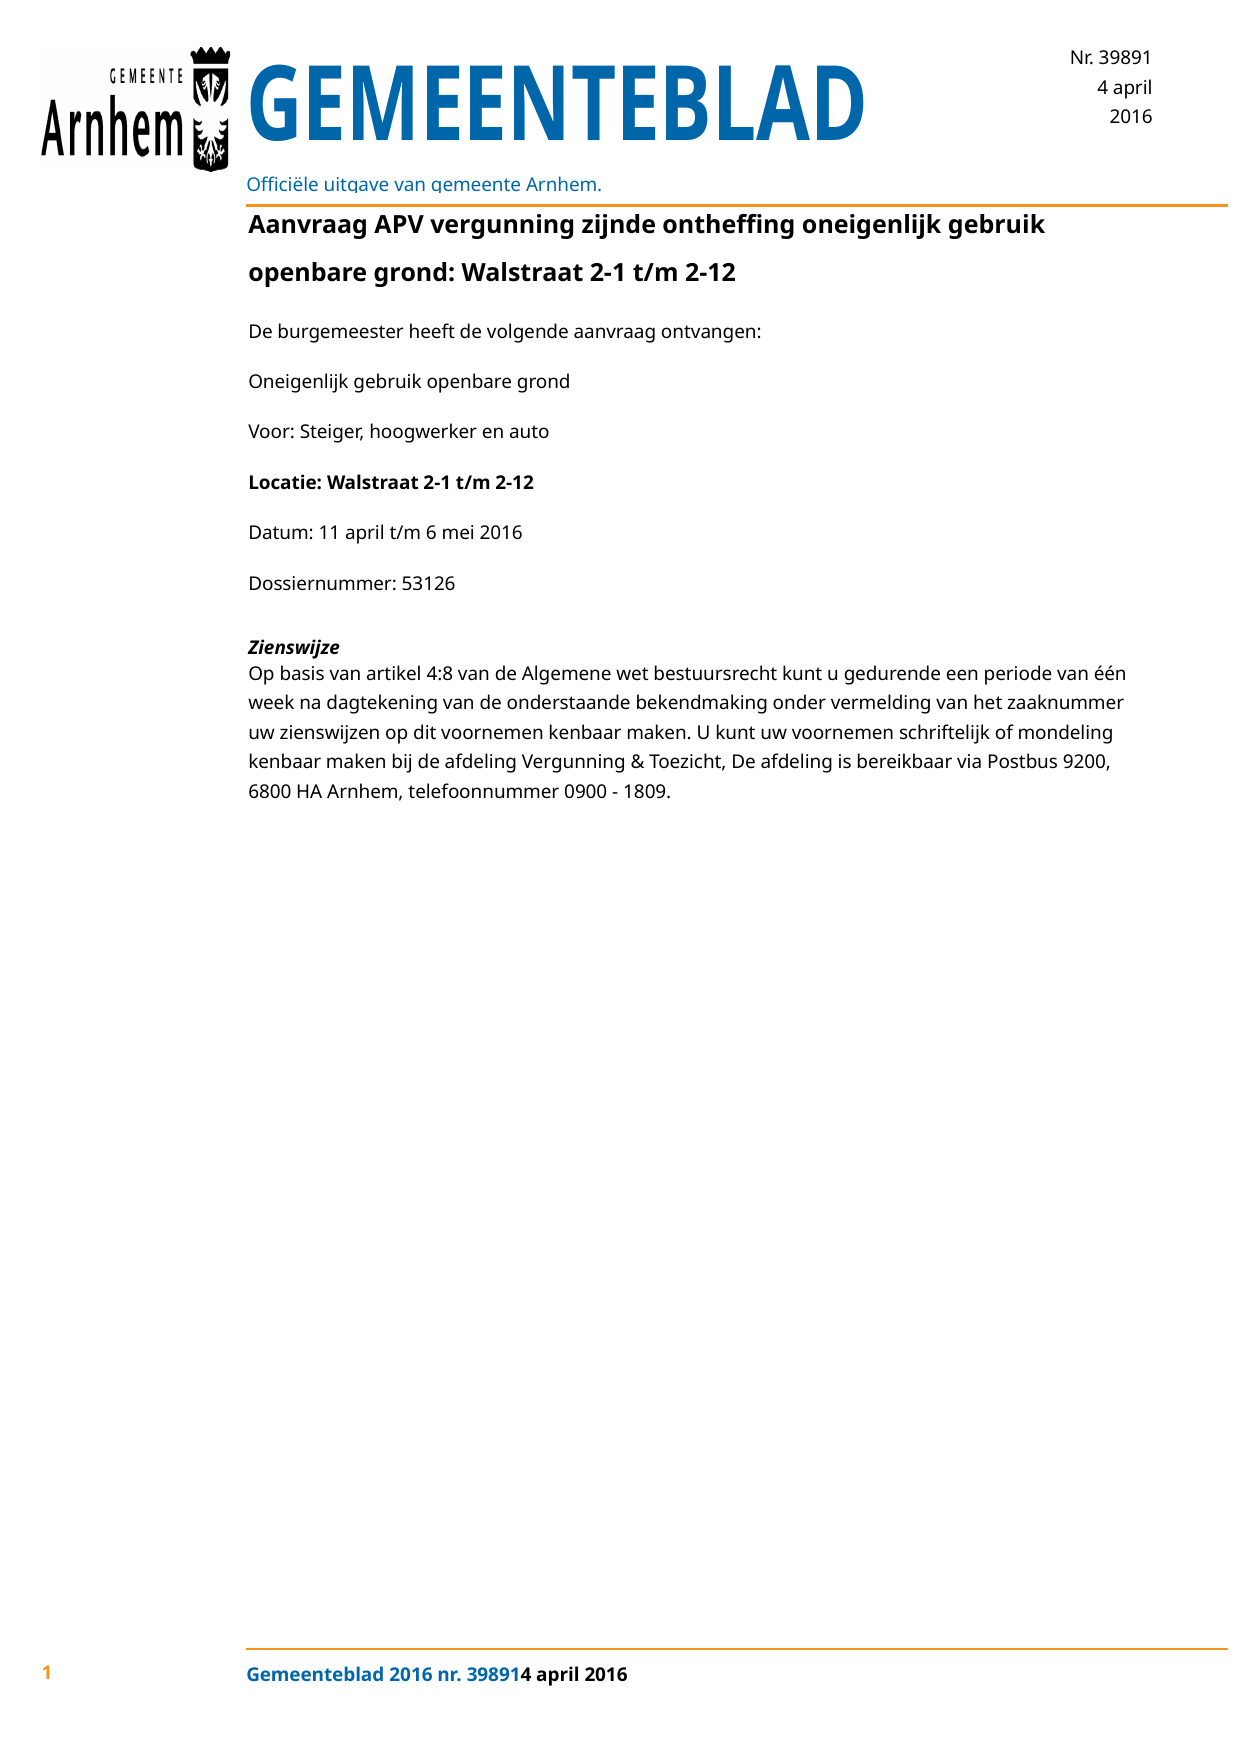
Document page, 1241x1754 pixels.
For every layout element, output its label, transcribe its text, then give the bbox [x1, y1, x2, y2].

text Voor: Steiger, hoogwerker en auto [248, 419, 1152, 444]
text Locatie: Walstraat 2-1 t/m 2-12 [248, 469, 1152, 495]
text Op basis van artikel 4:8 van de Algemene wet bestuursrecht kunt u gedurende een periode van één week na dagtekening van de onderstaande bekendmaking onder vermelding van het zaaknummer uw zienswijzen op dit voornemen kenbaar maken. U kunt uw voornemen schriftelijk of mondeling kenbaar maken bij de afdeling Vergunning & Toezicht, De afdeling is bereikbaar via Postbus 9200, 6800 HA Arnhem, telefoonnummer 0900 - 1809. [248, 660, 1152, 804]
picture [41, 47, 231, 172]
text De burgemeester heeft de volgende aanvraag ontvangen: [248, 318, 1152, 344]
text Dossiernummer: 53126 [248, 570, 1152, 596]
text Aanvraag APV vergunning zijnde ontheffing oneigenlijk gebruik openbare grond: Walstraat 2-1 t/m 2-12 [248, 207, 1152, 288]
text Oneigenlijk gebruik openbare grond [248, 368, 1152, 394]
text Zienswijze [248, 634, 1152, 660]
text Datum: 11 april t/m 6 mei 2016 [248, 519, 1152, 545]
